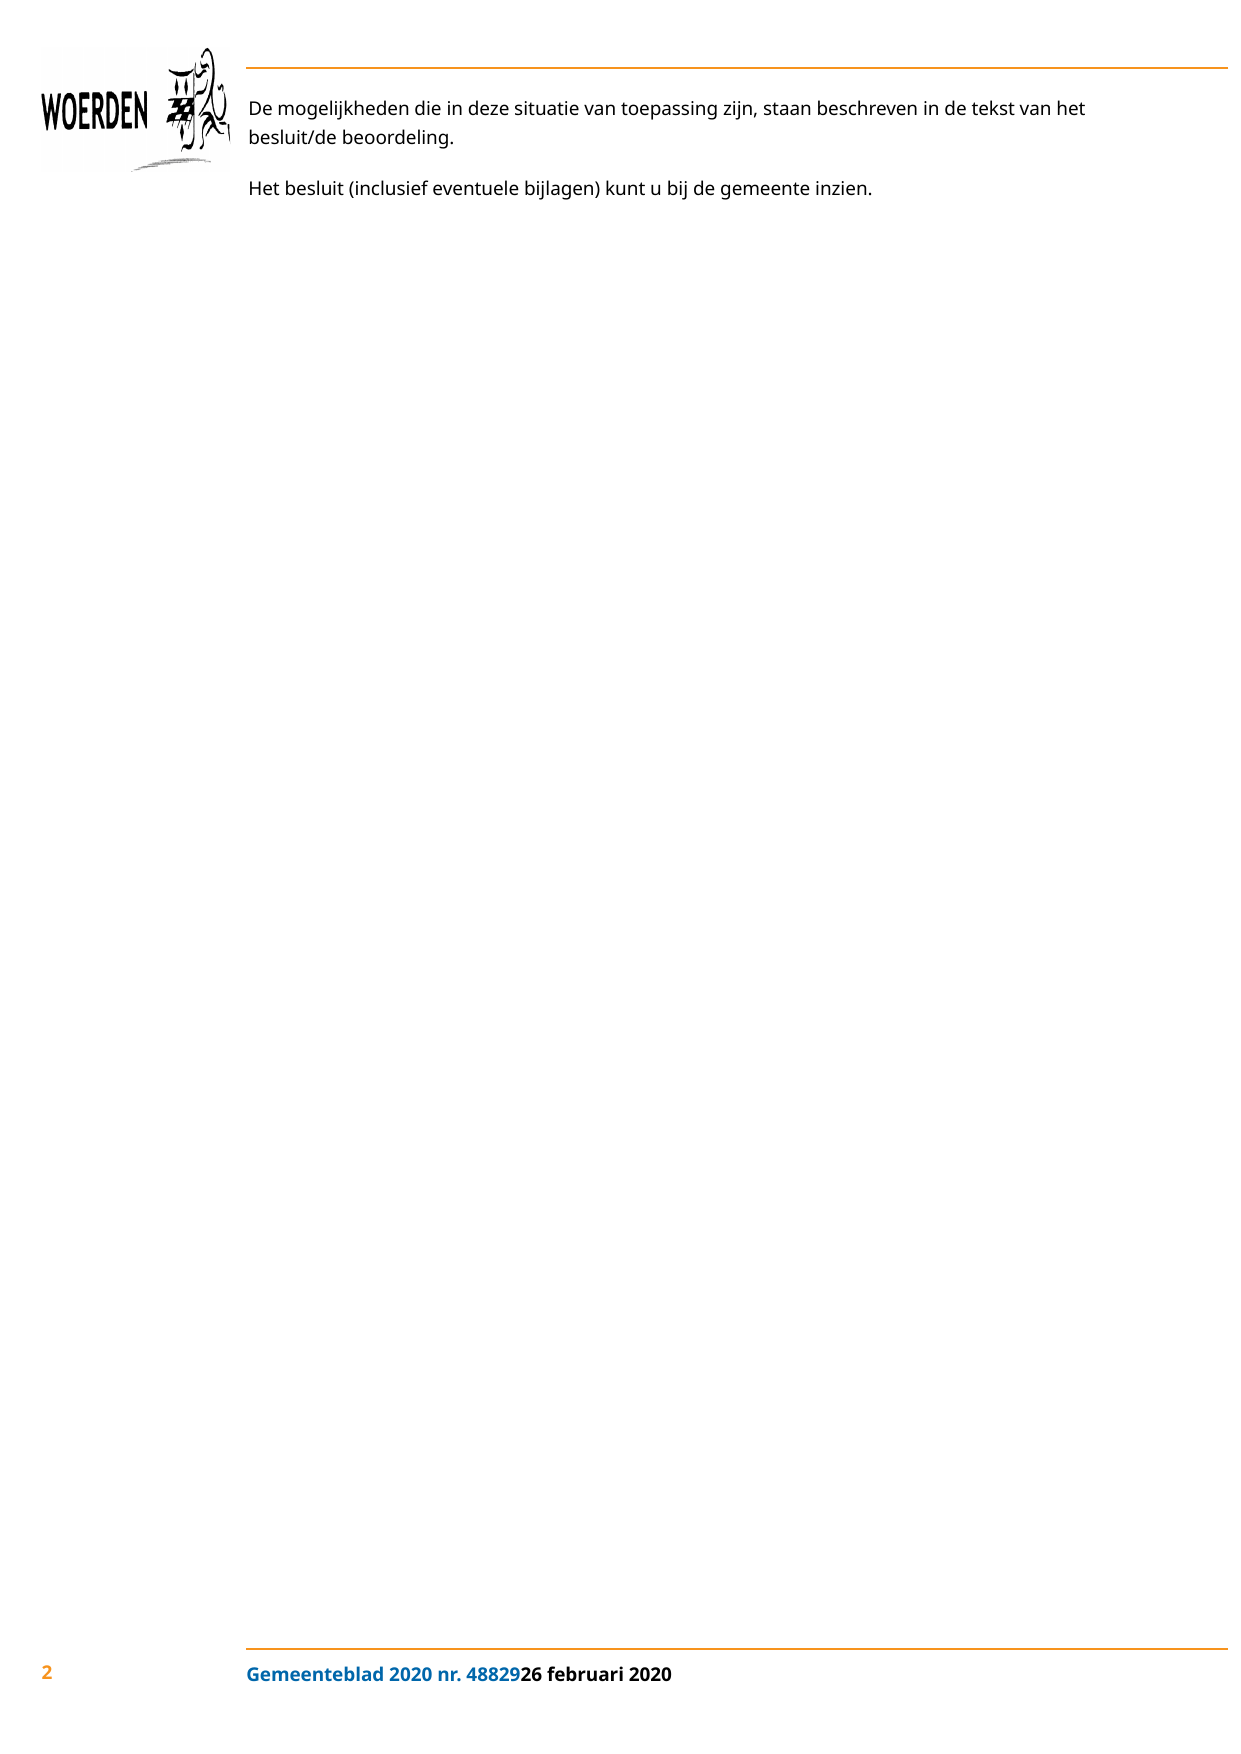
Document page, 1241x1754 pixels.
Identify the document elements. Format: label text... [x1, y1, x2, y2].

text De mogelijkheden die in deze situatie van toepassing zijn, staan beschreven in de tekst van het besluit/de beoordeling. [248, 95, 1152, 150]
text Het besluit (inclusief eventuele bijlagen) kunt u bij de gemeente inzien. [248, 175, 1152, 201]
picture [41, 47, 231, 172]
